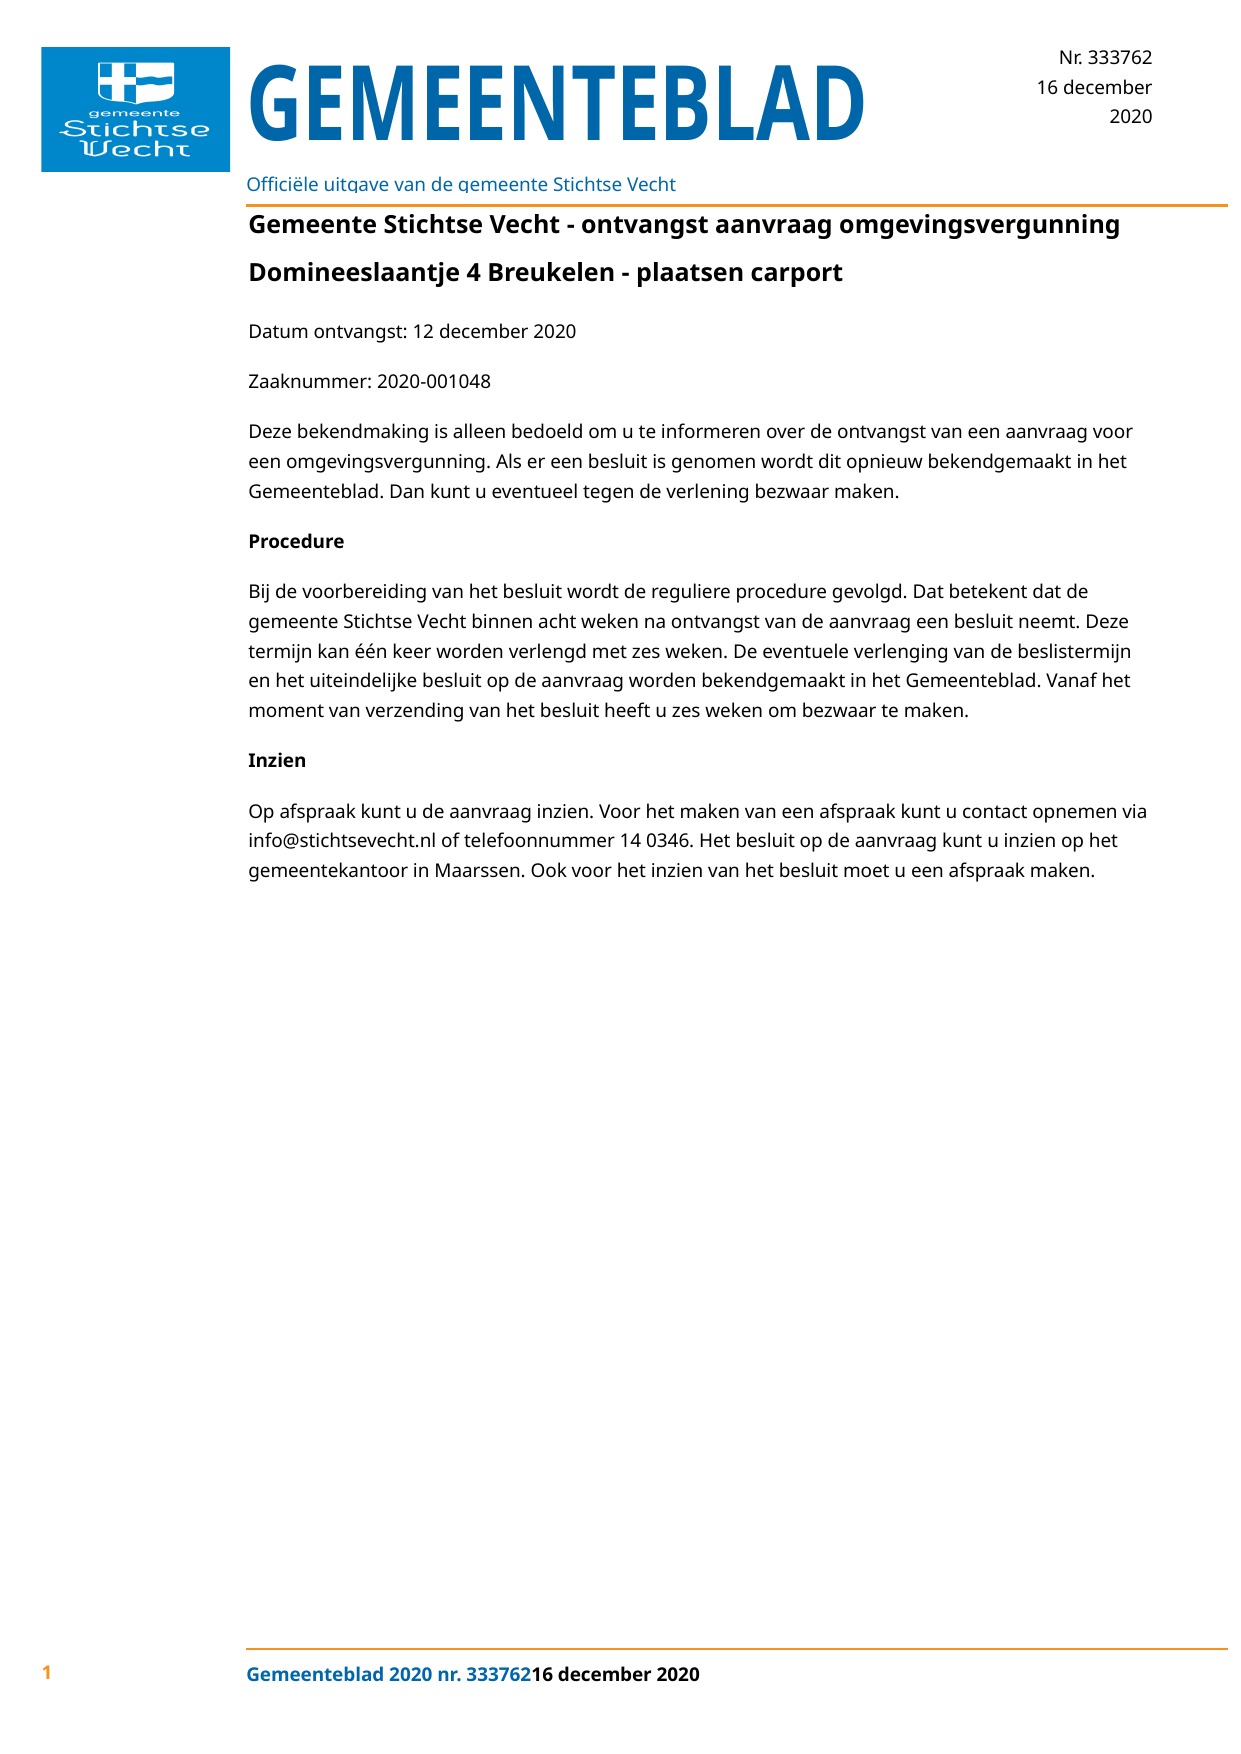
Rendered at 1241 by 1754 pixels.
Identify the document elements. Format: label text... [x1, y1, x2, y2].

text Zaaknummer: 2020-001048 [248, 368, 1152, 394]
text Datum ontvangst: 12 december 2020 [248, 318, 1152, 344]
picture [137, 63, 174, 103]
text Procedure [248, 528, 1152, 554]
text Deze bekendmaking is alleen bedoeld om u te informeren over de ontvangst van een aanvraag voor een omgevingsvergunning. Als er een besluit is genomen wordt dit opnieuw bekendgemaakt in het Gemeenteblad. Dan kunt u eventueel tegen de verlening bezwaar maken. [248, 419, 1152, 504]
text Op afspraak kunt u de aanvraag inzien. Voor het maken van een afspraak kunt u contact opnemen via info@stichtsevecht.nl of telefoonnummer 14 0346. Het besluit op de aanvraag kunt u inzien op het gemeentekantoor in Maarssen. Ook voor het inzien van het besluit moet u een afspraak maken. [248, 798, 1152, 883]
text Gemeente Stichtse Vecht - ontvangst aanvraag omgevingsvergunning Domineeslaantje 4 Breukelen - plaatsen carport [248, 207, 1152, 288]
text Inzien [248, 747, 1152, 773]
text Bij de voorbereiding van het besluit wordt de reguliere procedure gevolgd. Dat betekent dat de gemeente Stichtse Vecht binnen acht weken na ontvangst van de aanvraag een besluit neemt. Deze termijn kan één keer worden verlengd met zes weken. De eventuele verlenging van de beslistermijn en het uiteindelijke besluit op de aanvraag worden bekendgemaakt in het Gemeenteblad. Vanaf het moment van verzending van het besluit heeft u zes weken om bezwaar te maken. [248, 579, 1152, 723]
picture [99, 63, 135, 101]
